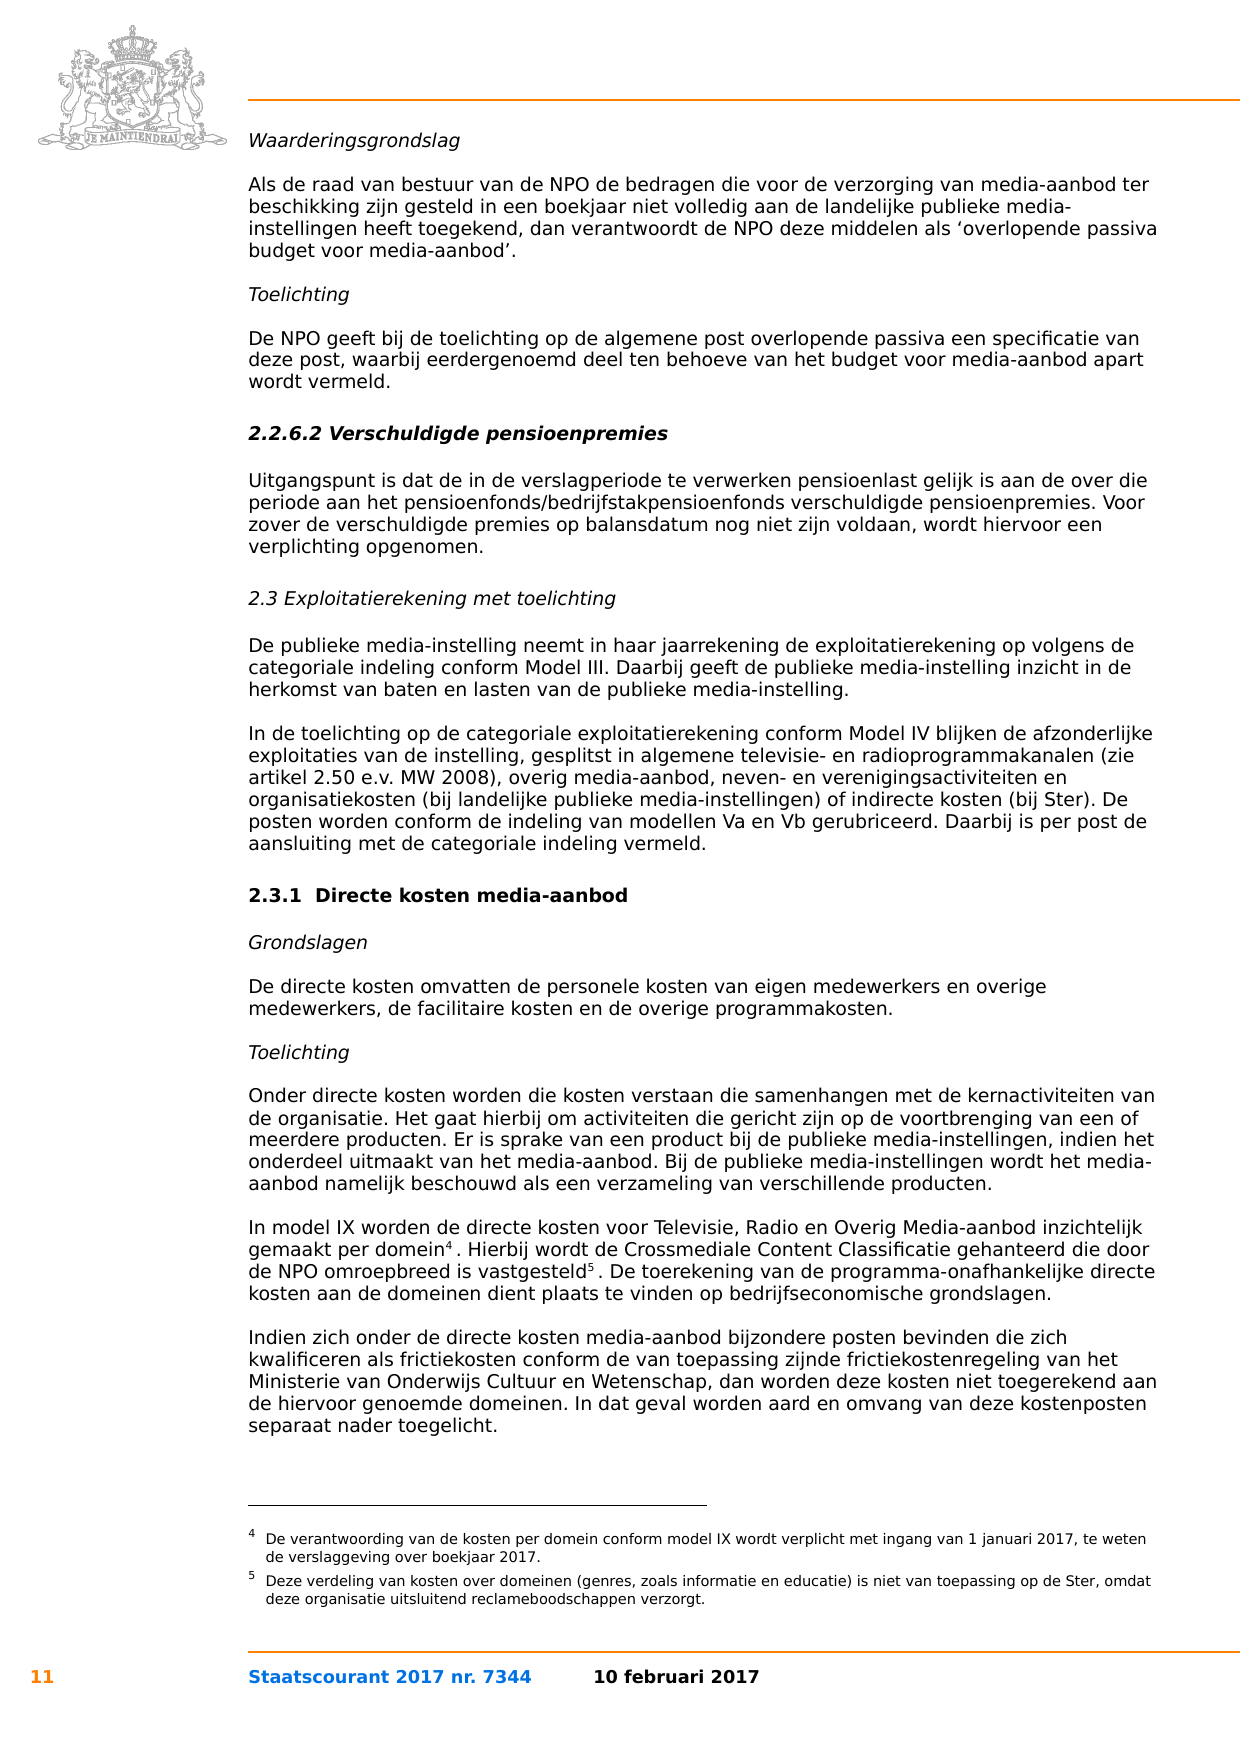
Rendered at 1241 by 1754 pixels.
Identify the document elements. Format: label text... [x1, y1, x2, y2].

text Indien zich onder de directe kosten media-aanbod bijzondere posten bevinden die zich kwalificeren als frictiekosten conform de van toepassing zijnde frictiekostenregeling van het Ministerie van Onderwijs Cultuur en Wetenschap, dan worden deze kosten niet toegerekend aan de hiervoor genoemde domeinen. In dat geval worden aard en omvang van deze kostenposten separaat nader toegelicht. [248, 1327, 1163, 1437]
text Onder directe kosten worden die kosten verstaan die samenhangen met de kernactiviteiten van de organisatie. Het gaat hierbij om activiteiten die gericht zijn op de voortbrenging van een of meerdere producten. Er is sprake van een product bij de publieke media-instellingen, indien het onderdeel uitmaakt van het media-aanbod. Bij de publieke media-instellingen wordt het media-aanbod namelijk beschouwd als een verzameling van verschillende producten. [248, 1085, 1163, 1195]
text Als de raad van bestuur van de NPO de bedragen die voor de verzorging van media-aanbod ter beschikking zijn gesteld in een boekjaar niet volledig aan de landelijke publieke media-instellingen heeft toegekend, dan verantwoordt de NPO deze middelen als ‘overlopende passiva budget voor media-aanbod’. [248, 174, 1163, 262]
text De NPO geeft bij de toelichting op de algemene post overlopende passiva een specificatie van deze post, waarbij eerdergenoemd deel ten behoeve van het budget voor media-aanbod apart wordt vermeld. [248, 327, 1163, 393]
subtitle Toelichting [248, 283, 1163, 306]
text Uitgangspunt is dat de in de verslagperiode te verwerken pensioenlast gelijk is aan de over die periode aan het pensioenfonds/bedrijfstakpensioenfonds verschuldigde pensioenpremies. Voor zover de verschuldigde premies op balansdatum nog niet zijn voldaan, wordt hiervoor een verplichting opgenomen. [248, 470, 1163, 558]
subtitle Toelichting [248, 1042, 1163, 1063]
text aansluiting met de categoriale indeling vermeld. [248, 833, 1163, 855]
text In model IX worden de directe kosten voor Televisie, Radio en Overig Media-aanbod inzichtelijk gemaakt per domein. Hierbij wordt de Crossmediale Content Classificatie gehanteerd die door de NPO omroepbreed is vastgesteld. De toerekening van de programma-onafhankelijke directe kosten aan de domeinen dient plaats te vinden op bedrijfseconomische grondslagen. [248, 1217, 1163, 1305]
text In de toelichting op de categoriale exploitatierekening conform Model IV blijken de afzonderlijke exploitaties van de instelling, gesplitst in algemene televisie- en radioprogrammakanalen (zie artikel 2.50 e.v. MW 2008), overig media-aanbod, neven- en verenigingsactiviteiten en organisatiekosten (bij landelijke publieke media-instellingen) of indirecte kosten (bij Ster). De posten worden conform de indeling van modellen Va en Vb gerubriceerd. Daarbij is per post de [248, 723, 1163, 833]
text De publieke media-instelling neemt in haar jaarrekening de exploitatierekening op volgens de categoriale indeling conform Model III. Daarbij geeft de publieke media-instelling inzicht in de herkomst van baten en lasten van de publieke media-instelling. [248, 635, 1163, 701]
text Deze verdeling van kosten over domeinen (genres, zoals informatie en educatie) is niet van toepassing op de Ster, omdat deze organisatie uitsluitend reclameboodschappen verzorgt. [248, 1569, 1163, 1608]
picture [38, 25, 227, 150]
subtitle 2.2.6.2 Verschuldigde pensioenpremies [248, 423, 1163, 445]
subtitle 2.3.1 Directe kosten media-aanbod [248, 885, 1163, 907]
text De verantwoording van de kosten per domein conform model IX wordt verplicht met ingang van 1 januari 2017, te weten de verslaggeving over boekjaar 2017. [248, 1527, 1163, 1566]
text De directe kosten omvatten de personele kosten van eigen medewerkers en overige medewerkers, de facilitaire kosten en de overige programmakosten. [248, 976, 1163, 1020]
subtitle Grondslagen [248, 932, 1163, 954]
subtitle Waarderingsgrondslag [248, 130, 1163, 152]
subtitle 2.3 Exploitatierekening met toelichting [248, 588, 1163, 610]
